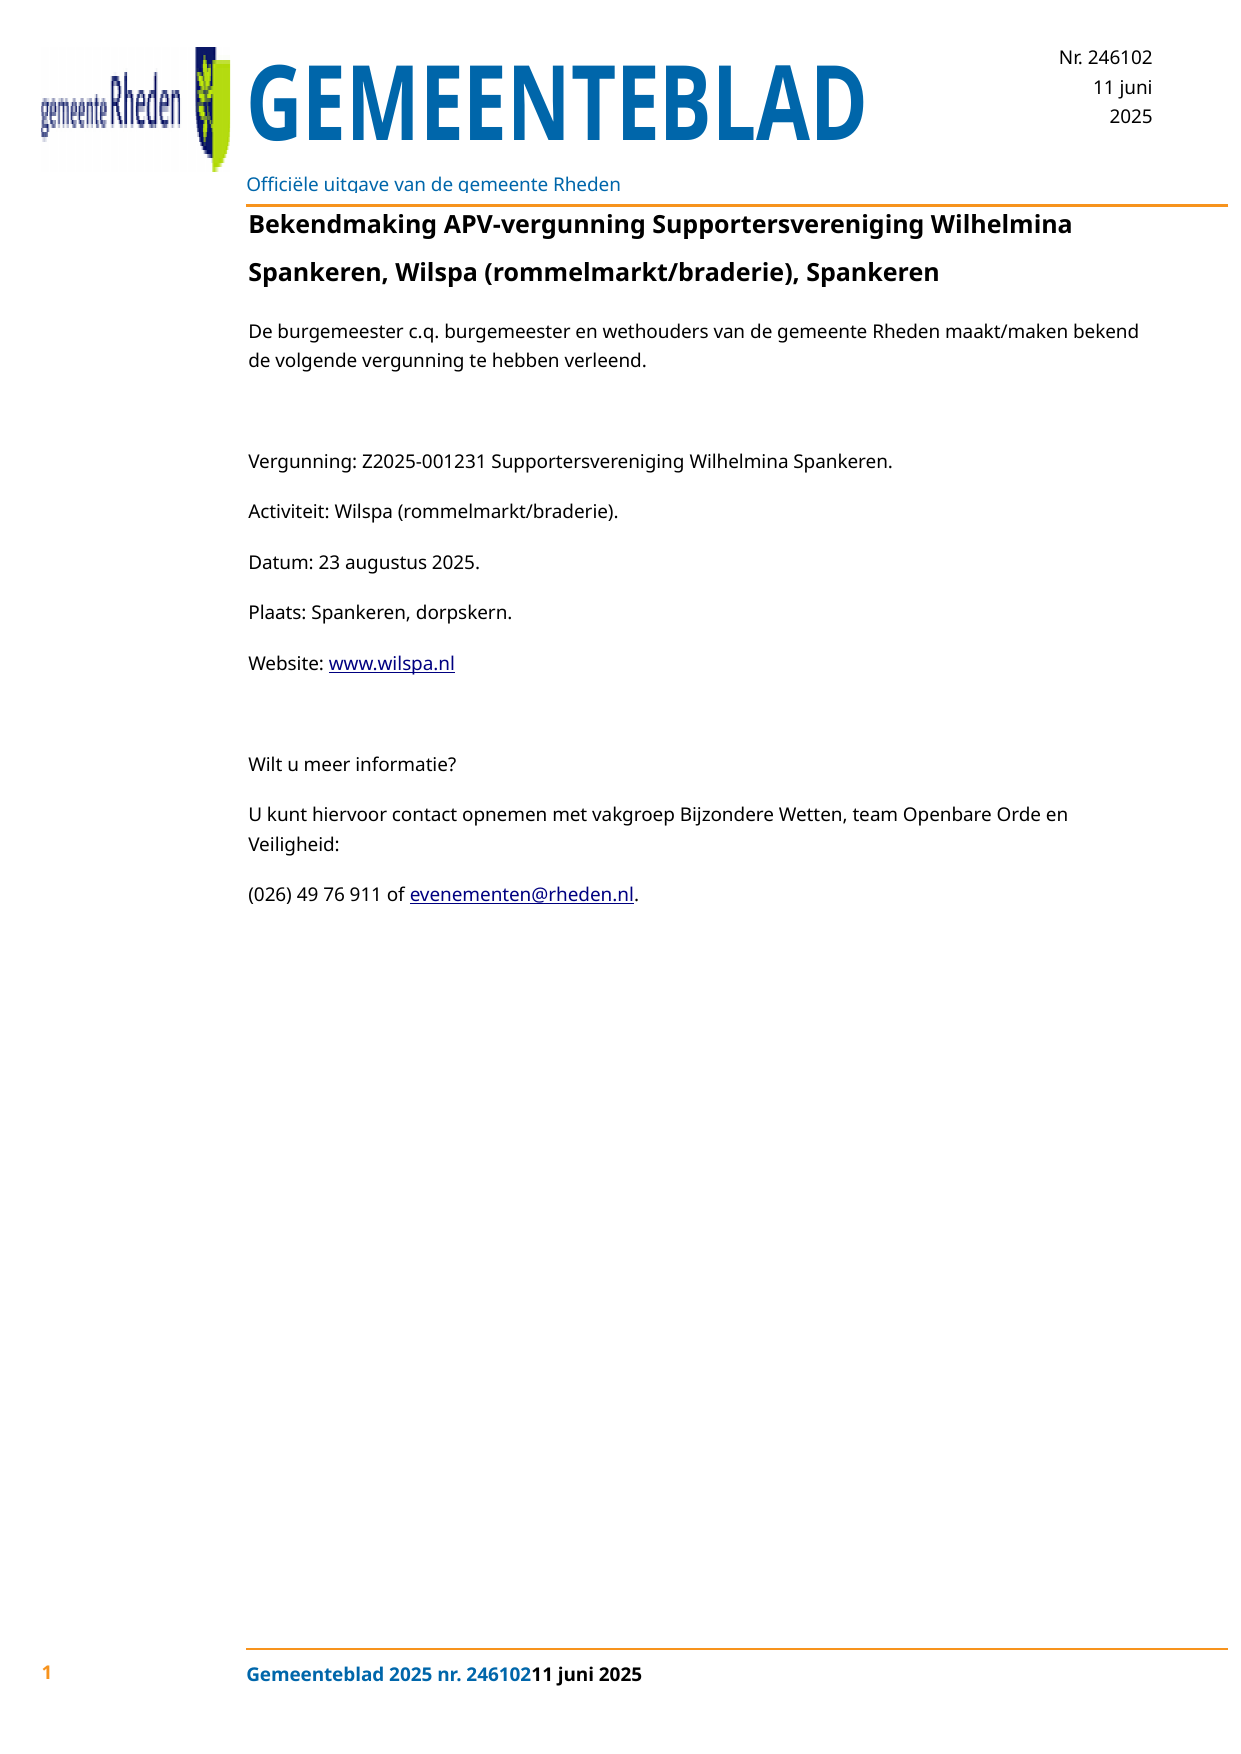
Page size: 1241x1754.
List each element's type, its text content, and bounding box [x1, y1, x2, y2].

text U kunt hiervoor contact opnemen met vakgroep Bijzondere Wetten, team Openbare Orde en Veiligheid: [248, 801, 1152, 857]
picture [41, 47, 231, 172]
text Website: www.wilspa.nl [248, 650, 1152, 676]
text (026) 49 76 911 of evenementen@rheden.nl. [248, 881, 1152, 907]
text Activiteit: Wilspa (rommelmarkt/braderie). [248, 499, 1152, 524]
text Datum: 23 augustus 2025. [248, 549, 1152, 575]
text Plaats: Spankeren, dorpskern. [248, 599, 1152, 625]
text Bekendmaking APV-vergunning Supportersvereniging Wilhelmina Spankeren, Wilspa (rommelmarkt/braderie), Spankeren [248, 207, 1152, 288]
text Vergunning: Z2025-001231 Supportersvereniging Wilhelmina Spankeren. [248, 448, 1152, 474]
text De burgemeester c.q. burgemeester en wethouders van de gemeente Rheden maakt/maken bekend de volgende vergunning te hebben verleend. [248, 318, 1152, 373]
text Wilt u meer informatie? [248, 751, 1152, 777]
